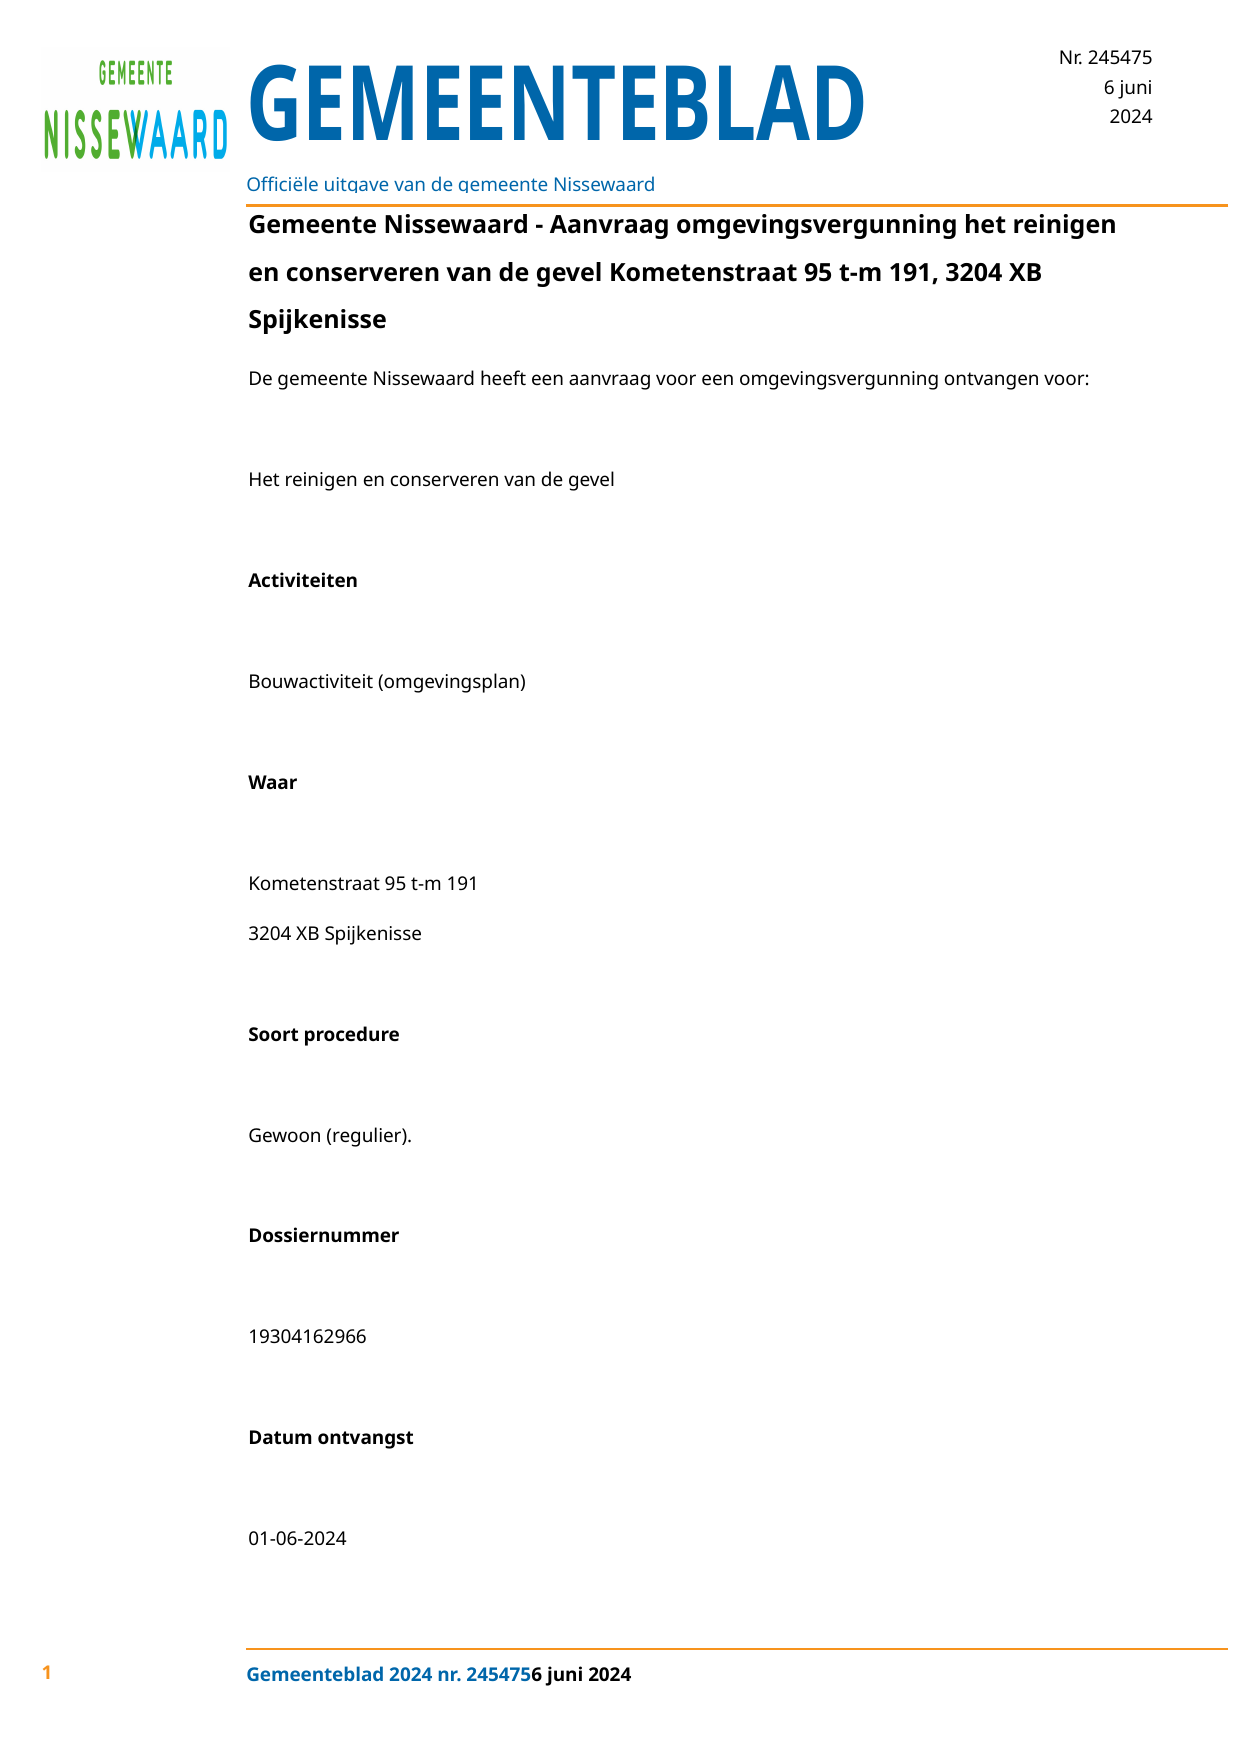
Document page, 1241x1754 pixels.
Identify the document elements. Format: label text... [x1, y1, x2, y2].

text Kometenstraat 95 t-m 191 [248, 870, 1152, 895]
text Bouwactiviteit (omgevingsplan) [248, 668, 1152, 694]
text Activiteiten [248, 567, 1152, 593]
text 01-06-2024 [248, 1525, 1152, 1551]
text De gemeente Nissewaard heeft een aanvraag voor een omgevingsvergunning ontvangen voor: [248, 366, 1152, 391]
picture [41, 47, 231, 172]
text Dossiernummer [248, 1223, 1152, 1248]
text Gemeente Nissewaard - Aanvraag omgevingsvergunning het reinigen en conserveren van de gevel Kometenstraat 95 t-m 191, 3204 XB Spijkenisse [248, 207, 1152, 336]
text Soort procedure [248, 1021, 1152, 1047]
text 3204 XB Spijkenisse [248, 920, 1152, 946]
text Het reinigen en conserveren van de gevel [248, 466, 1152, 492]
text Gewoon (regulier). [248, 1122, 1152, 1147]
text Waar [248, 769, 1152, 794]
text Datum ontvangst [248, 1424, 1152, 1450]
text 19304162966 [248, 1323, 1152, 1349]
